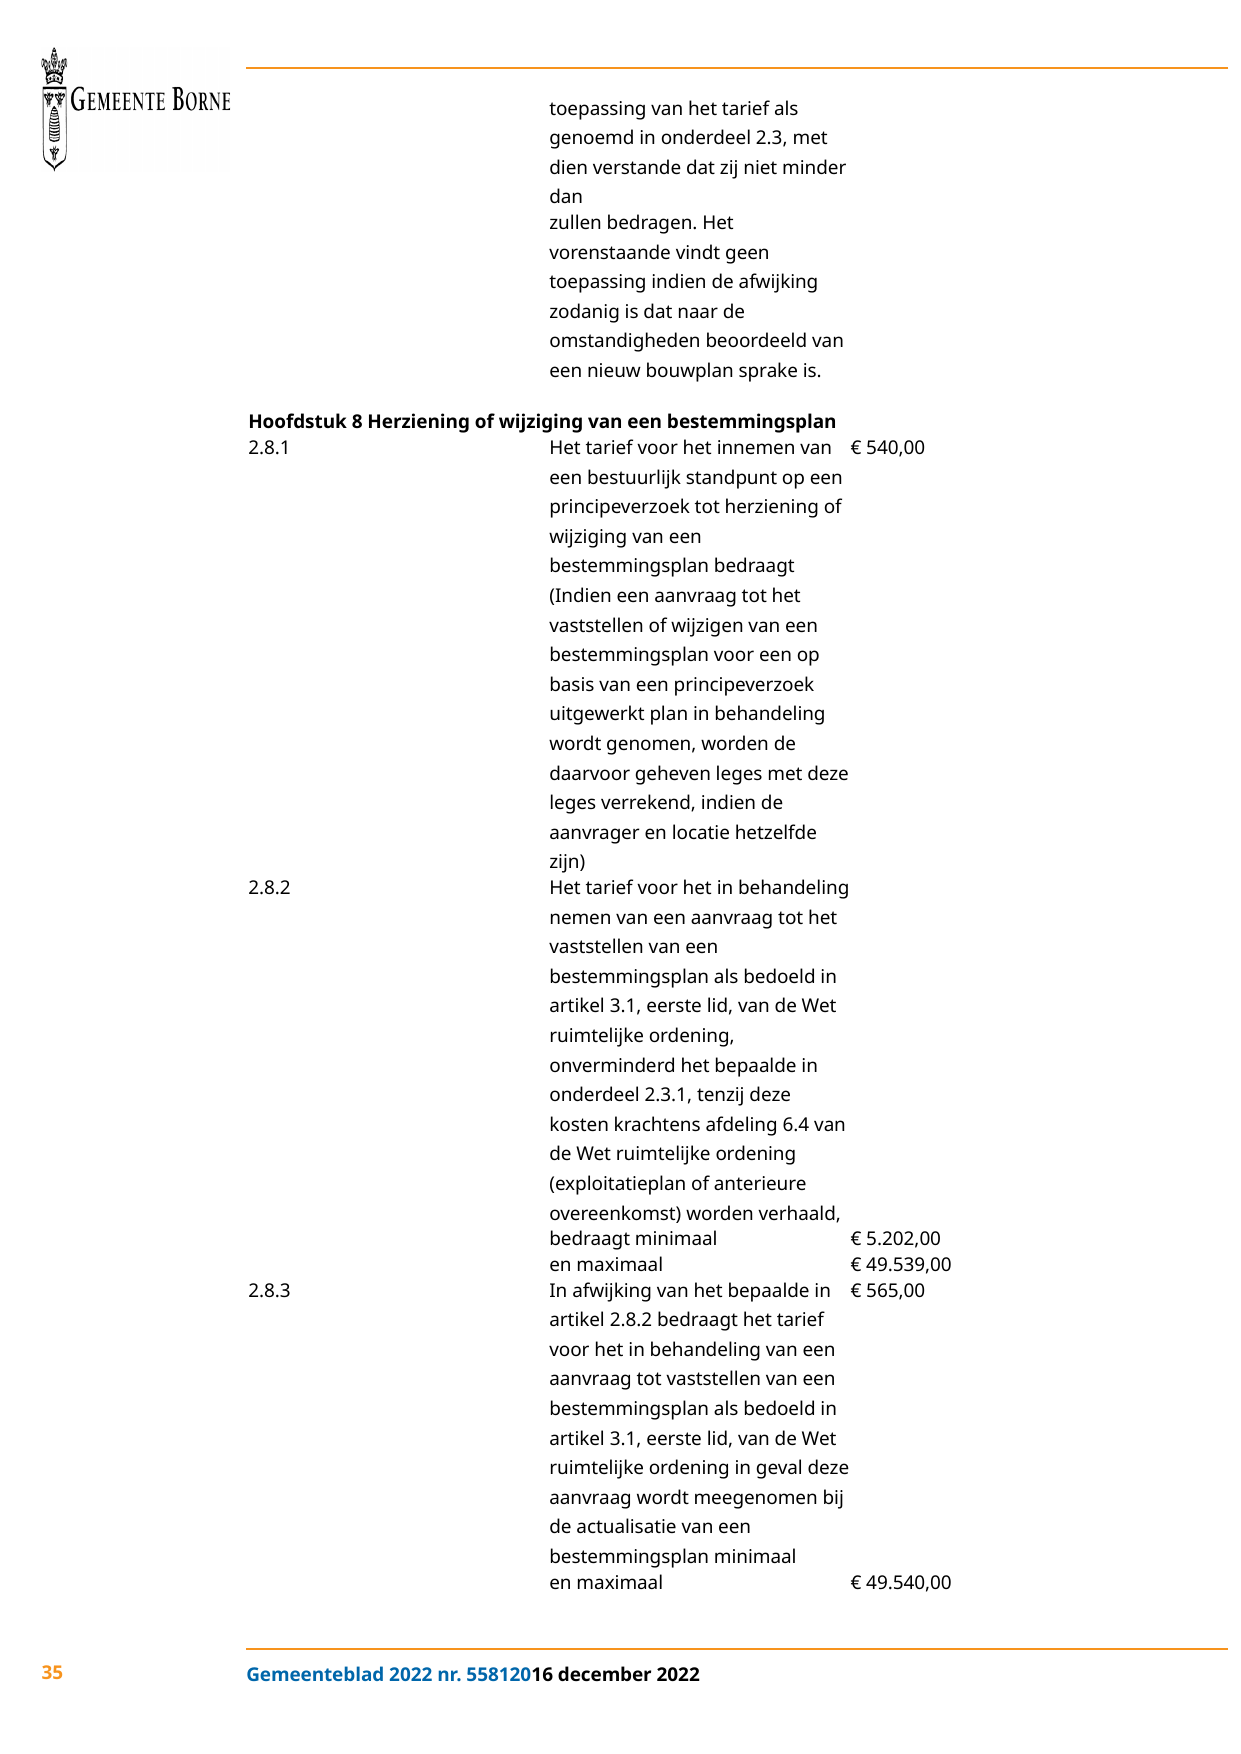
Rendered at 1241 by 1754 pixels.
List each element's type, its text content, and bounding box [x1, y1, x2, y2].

table_cell 2.8.1 [248, 434, 549, 874]
table_cell € 49.539,00 [850, 1251, 1152, 1277]
table_cell [248, 95, 549, 209]
table_cell Het tarief voor het in behandeling nemen van een aanvraag tot het vaststellen van een bestemmingsplan als bedoeld in artikel 3.1, eerste lid, van de Wet ruimtelijke ordening, onverminderd het bepaalde in onderdeel 2.3.1, tenzij deze kosten krachtens afdeling 6.4 van de Wet ruimtelijke ordening (exploitatieplan of anterieure overeenkomst) worden verhaald, [549, 874, 850, 1225]
table_cell [850, 409, 1152, 434]
table_cell [248, 383, 549, 409]
table_cell [850, 95, 1152, 209]
table_cell [850, 874, 1152, 1225]
table_cell [248, 1225, 549, 1251]
table_cell [248, 209, 549, 383]
table_cell en maximaal [549, 1251, 850, 1277]
table_cell In afwijking van het bepaalde in artikel 2.8.2 bedraagt het tarief voor het in behandeling van een aanvraag tot vaststellen van een bestemmingsplan als bedoeld in artikel 3.1, eerste lid, van de Wet ruimtelijke ordening in geval deze aanvraag wordt meegenomen bij de actualisatie van een bestemmingsplan minimaal [549, 1277, 850, 1569]
table_cell zullen bedragen. Het vorenstaande vindt geen toepassing indien de afwijking zodanig is dat naar de omstandigheden beoordeeld van een nieuw bouwplan sprake is. [549, 209, 850, 383]
table_cell en maximaal [549, 1569, 850, 1594]
picture [41, 47, 231, 172]
table_cell bedraagt minimaal [549, 1225, 850, 1251]
table_cell € 49.540,00 [850, 1569, 1152, 1594]
table_cell € 565,00 [850, 1277, 1152, 1569]
table_cell € 5.202,00 [850, 1225, 1152, 1251]
table_cell [850, 383, 1152, 409]
table_cell [248, 1251, 549, 1277]
table_cell [850, 209, 1152, 383]
table_cell Hoofdstuk 8 Herziening of wijziging van een bestemmingsplan [248, 409, 850, 434]
table_cell 2.8.2 [248, 874, 549, 1225]
table_cell Het tarief voor het innemen van een bestuurlijk standpunt op een principeverzoek tot herziening of wijziging van een bestemmingsplan bedraagt (Indien een aanvraag tot het vaststellen of wijzigen van een bestemmingsplan voor een op basis van een principeverzoek uitgewerkt plan in behandeling wordt genomen, worden de daarvoor geheven leges met deze leges verrekend, indien de aanvrager en locatie hetzelfde zijn) [549, 434, 850, 874]
table_cell 2.8.3 [248, 1277, 549, 1569]
table_cell toepassing van het tarief als genoemd in onderdeel 2.3, met dien verstande dat zij niet minder dan [549, 95, 850, 209]
table_cell [248, 1569, 549, 1594]
table_cell € 540,00 [850, 434, 1152, 874]
table_cell [549, 383, 850, 409]
